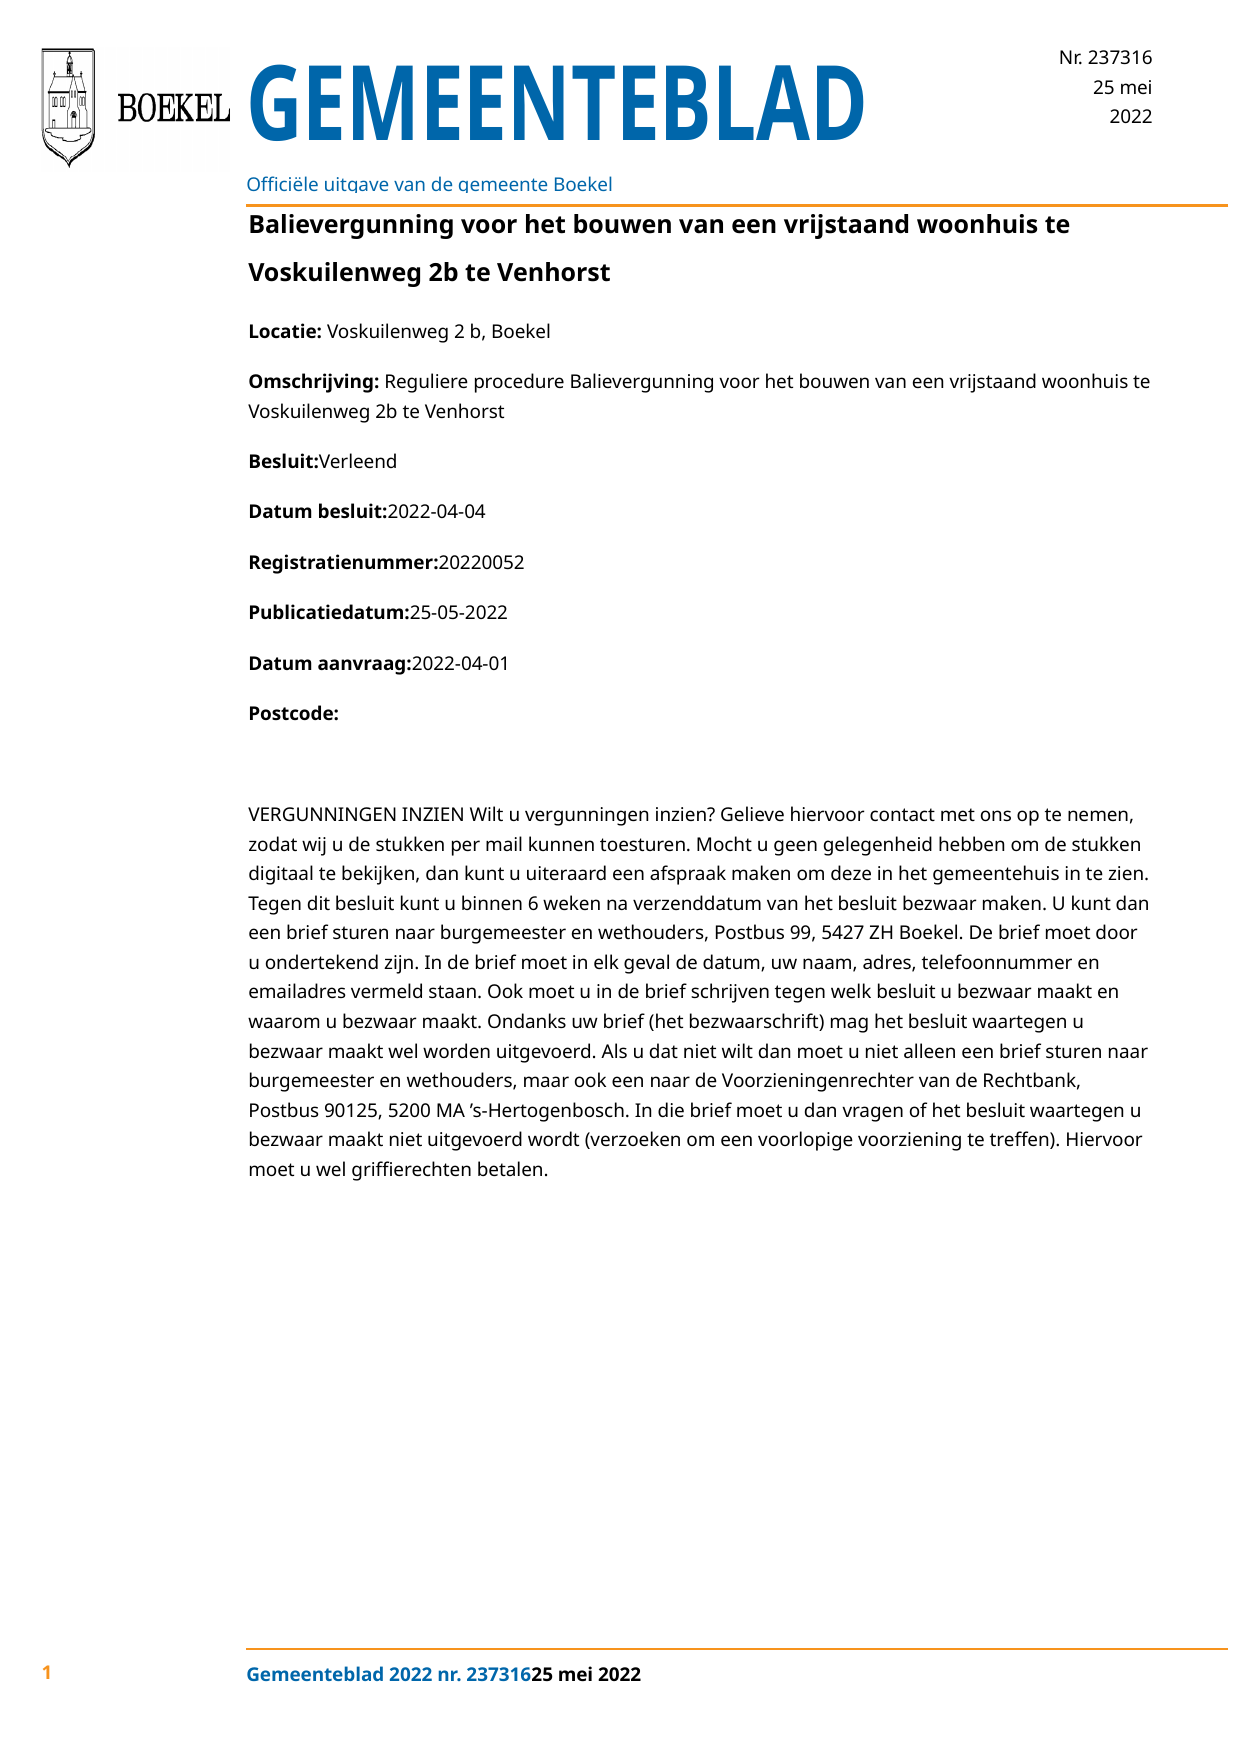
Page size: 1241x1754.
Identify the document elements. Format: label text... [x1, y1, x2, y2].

text Omschrijving: Reguliere procedure Balievergunning voor het bouwen van een vrijstaand woonhuis te Voskuilenweg 2b te Venhorst [248, 368, 1152, 424]
text VERGUNNINGEN INZIEN Wilt u vergunningen inzien? Gelieve hiervoor contact met ons op te nemen, zodat wij u de stukken per mail kunnen toesturen. Mocht u geen gelegenheid hebben om de stukken digitaal te bekijken, dan kunt u uiteraard een afspraak maken om deze in het gemeentehuis in te zien. Tegen dit besluit kunt u binnen 6 weken na verzenddatum van het besluit bezwaar maken. U kunt dan een brief sturen naar burgemeester en wethouders, Postbus 99, 5427 ZH Boekel. De brief moet door u ondertekend zijn. In de brief moet in elk geval de datum, uw naam, adres, telefoonnummer en emailadres vermeld staan. Ook moet u in de brief schrijven tegen welk besluit u bezwaar maakt en waarom u bezwaar maakt. Ondanks uw brief (het bezwaarschrift) mag het besluit waartegen u bezwaar maakt wel worden uitgevoerd. Als u dat niet wilt dan moet u niet alleen een brief sturen naar burgemeester en wethouders, maar ook een naar de Voorzieningenrechter van de Rechtbank, Postbus 90125, 5200 MA ’s-Hertogenbosch. In die brief moet u dan vragen of het besluit waartegen u bezwaar maakt niet uitgevoerd wordt (verzoeken om een voorlopige voorziening te treffen). Hiervoor moet u wel griffierechten betalen. [248, 801, 1152, 1182]
text Registratienummer:20220052 [248, 549, 1152, 575]
text Besluit:Verleend [248, 448, 1152, 474]
text Postcode: [248, 700, 1152, 726]
text Datum besluit:2022-04-04 [248, 499, 1152, 524]
text Locatie: Voskuilenweg 2 b, Boekel [248, 318, 1152, 344]
text Publicatiedatum:25-05-2022 [248, 599, 1152, 625]
text Balievergunning voor het bouwen van een vrijstaand woonhuis te Voskuilenweg 2b te Venhorst [248, 207, 1152, 288]
text Datum aanvraag:2022-04-01 [248, 650, 1152, 676]
picture [41, 47, 231, 172]
